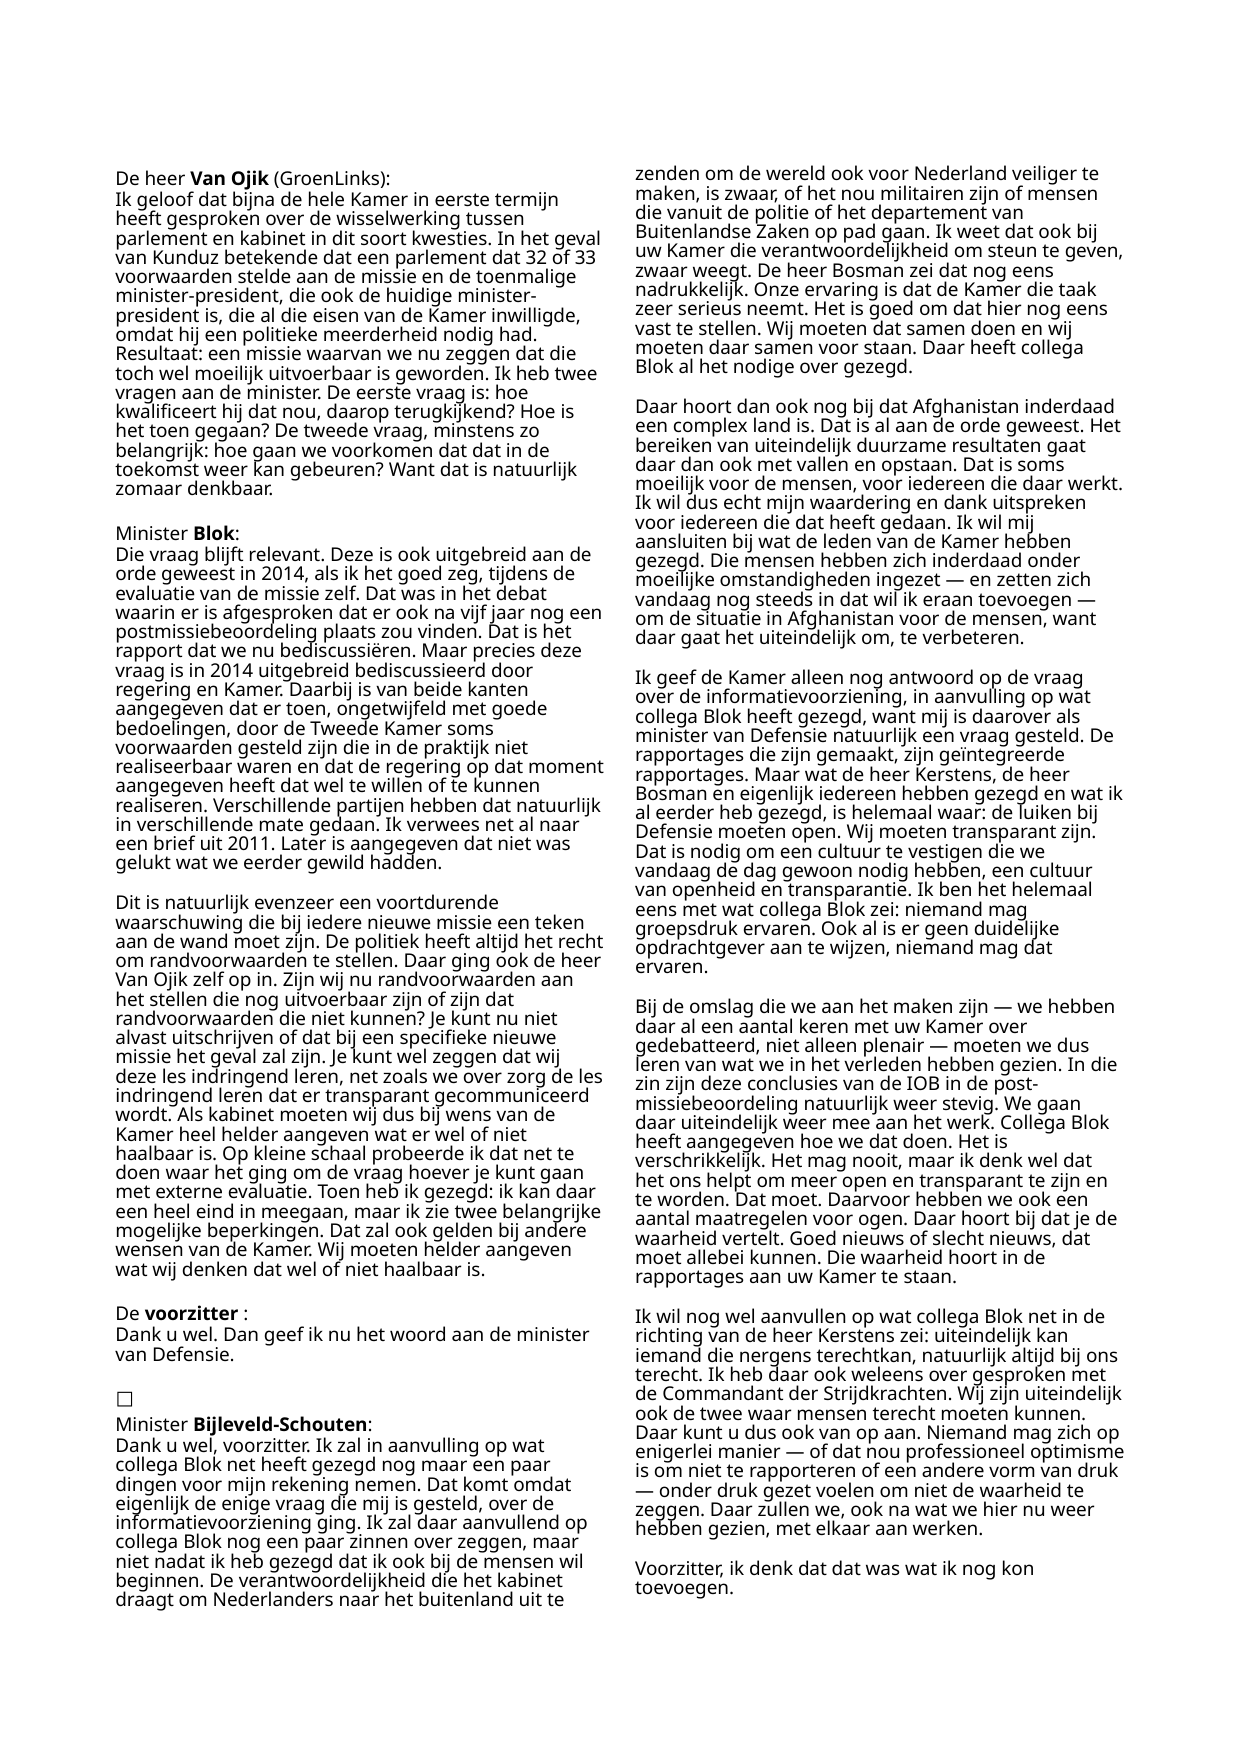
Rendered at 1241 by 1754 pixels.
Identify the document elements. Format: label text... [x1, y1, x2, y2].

text Ik geloof dat bijna de hele Kamer in eerste termijn heeft gesproken over de wisselwerking tussen parlement en kabinet in dit soort kwesties. In het geval van Kunduz betekende dat een parlement dat 32 of 33 voorwaarden stelde aan de missie en de toenmalige minister-president, die ook de huidige minister-president is, die al die eisen van de Kamer inwilligde, omdat hij een politieke meerderheid nodig had. Resultaat: een missie waarvan we nu zeggen dat die toch wel moeilijk uitvoerbaar is geworden. Ik heb twee vragen aan de minister. De eerste vraag is: hoe kwalificeert hij dat nou, daarop terugkijkend? Hoe is het toen gegaan? De tweede vraag, minstens zo belangrijk: hoe gaan we voorkomen dat dat in de toekomst weer kan gebeuren? Want dat is natuurlijk zomaar denkbaar. [115, 191, 605, 499]
text Daar hoort dan ook nog bij dat Afghanistan inderdaad een complex land is. Dat is al aan de orde geweest. Het bereiken van uiteindelijk duurzame resultaten gaat daar dan ook met vallen en opstaan. Dat is soms moeilijk voor de mensen, voor iedereen die daar werkt. Ik wil dus echt mijn waardering en dank uitspreken voor iedereen die dat heeft gedaan. Ik wil mij aansluiten bij wat de leden van de Kamer hebben gezegd. Die mensen hebben zich inderdaad onder moeilijke omstandigheden ingezet — en zetten zich vandaag nog steeds in dat wil ik eraan toevoegen — om de situatie in Afghanistan voor de mensen, want daar gaat het uiteindelijk om, te verbeteren. [635, 398, 1125, 648]
text Dank u wel, voorzitter. Ik zal in aanvulling op wat collega Blok net heeft gezegd nog maar een paar dingen voor mijn rekening nemen. Dat komt omdat eigenlijk de enige vraag die mij is gesteld, over de informatievoorziening ging. Ik zal daar aanvullend op collega Blok nog een paar zinnen over zeggen, maar niet nadat ik heb gezegd dat ik ook bij de mensen wil beginnen. De verantwoordelijkheid die het kabinet draagt om Nederlanders naar het buitenland uit te [115, 1437, 605, 1611]
text Dank u wel. Dan geef ik nu het woord aan de minister van Defensie. [115, 1326, 605, 1365]
text ⬜ [115, 1386, 605, 1411]
text Voorzitter, ik denk dat dat was wat ik nog kon toevoegen. [635, 1560, 1125, 1599]
text Die vraag blijft relevant. Deze is ook uitgebreid aan de orde geweest in 2014, als ik het goed zeg, tijdens de evaluatie van de missie zelf. Dat was in het debat waarin er is afgesproken dat er ook na vijf jaar nog een postmissiebeoordeling plaats zou vinden. Dat is het rapport dat we nu bediscussiëren. Maar precies deze vraag is in 2014 uitgebreid bediscussieerd door regering en Kamer. Daarbij is van beide kanten aangegeven dat er toen, ongetwijfeld met goede bedoelingen, door de Tweede Kamer soms voorwaarden gesteld zijn die in de praktijk niet realiseerbaar waren en dat de regering op dat moment aangegeven heeft dat wel te willen of te kunnen realiseren. Verschillende partijen hebben dat natuurlijk in verschillende mate gedaan. Ik verwees net al naar een brief uit 2011. Later is aangegeven dat niet was gelukt wat we eerder gewild hadden. [115, 546, 605, 874]
text Ik geef de Kamer alleen nog antwoord op de vraag over de informatievoorziening, in aanvulling op wat collega Blok heeft gezegd, want mij is daarover als minister van Defensie natuurlijk een vraag gesteld. De rapportages die zijn gemaakt, zijn geïntegreerde rapportages. Maar wat de heer Kerstens, de heer Bosman en eigenlijk iedereen hebben gezegd en wat ik al eerder heb gezegd, is helemaal waar: de luiken bij Defensie moeten open. Wij moeten transparant zijn. Dat is nodig om een cultuur te vestigen die we vandaag de dag gewoon nodig hebben, een cultuur van openheid en transparantie. Ik ben het helemaal eens met wat collega Blok zei: niemand mag groepsdruk ervaren. Ook al is er geen duidelijke opdrachtgever aan te wijzen, niemand mag dat ervaren. [635, 669, 1125, 978]
text Bij de omslag die we aan het maken zijn — we hebben daar al een aantal keren met uw Kamer over gedebatteerd, niet alleen plenair — moeten we dus leren van wat we in het verleden hebben gezien. In die zin zijn deze conclusies van de IOB in de post-missiebeoordeling natuurlijk weer stevig. We gaan daar uiteindelijk weer mee aan het werk. Collega Blok heeft aangegeven hoe we dat doen. Het is verschrikkelijk. Het mag nooit, maar ik denk wel dat het ons helpt om meer open en transparant te zijn en te worden. Dat moet. Daarvoor hebben we ook een aantal maatregelen voor ogen. Daar hoort bij dat je de waarheid vertelt. Goed nieuws of slecht nieuws, dat moet allebei kunnen. Die waarheid hoort in de rapportages aan uw Kamer te staan. [635, 998, 1125, 1287]
text De heer Van Ojik (GroenLinks): [115, 165, 605, 191]
text Minister Bijleveld-Schouten: [115, 1411, 605, 1437]
text Dit is natuurlijk evenzeer een voortdurende waarschuwing die bij iedere nieuwe missie een teken aan de wand moet zijn. De politiek heeft altijd het recht om randvoorwaarden te stellen. Daar ging ook de heer Van Ojik zelf op in. Zijn wij nu randvoorwaarden aan het stellen die nog uitvoerbaar zijn of zijn dat randvoorwaarden die niet kunnen? Je kunt nu niet alvast uitschrijven of dat bij een specifieke nieuwe missie het geval zal zijn. Je kunt wel zeggen dat wij deze les indringend leren, net zoals we over zorg de les indringend leren dat er transparant gecommuniceerd wordt. Als kabinet moeten wij dus bij wens van de Kamer heel helder aangeven wat er wel of niet haalbaar is. Op kleine schaal probeerde ik dat net te doen waar het ging om de vraag hoever je kunt gaan met externe evaluatie. Toen heb ik gezegd: ik kan daar een heel eind in meegaan, maar ik zie twee belangrijke mogelijke beperkingen. Dat zal ook gelden bij andere wensen van de Kamer. Wij moeten helder aangeven wat wij denken dat wel of niet haalbaar is. [115, 894, 605, 1280]
text Minister Blok: [115, 520, 605, 546]
text De voorzitter : [115, 1301, 605, 1326]
text zenden om de wereld ook voor Nederland veiliger te maken, is zwaar, of het nou militairen zijn of mensen die vanuit de politie of het departement van Buitenlandse Zaken op pad gaan. Ik weet dat ook bij uw Kamer die verantwoordelijkheid om steun te geven, zwaar weegt. De heer Bosman zei dat nog eens nadrukkelijk. Onze ervaring is dat de Kamer die taak zeer serieus neemt. Het is goed om dat hier nog eens vast te stellen. Wij moeten dat samen doen en wij moeten daar samen voor staan. Daar heeft collega Blok al het nodige over gezegd. [635, 165, 1125, 377]
text Ik wil nog wel aanvullen op wat collega Blok net in de richting van de heer Kerstens zei: uiteindelijk kan iemand die nergens terechtkan, natuurlijk altijd bij ons terecht. Ik heb daar ook weleens over gesproken met de Commandant der Strijdkrachten. Wij zijn uiteindelijk ook de twee waar mensen terecht moeten kunnen. Daar kunt u dus ook van op aan. Niemand mag zich op enigerlei manier — of dat nou professioneel optimisme is om niet te rapporteren of een andere vorm van druk — onder druk gezet voelen om niet de waarheid te zeggen. Daar zullen we, ook na wat we hier nu weer hebben gezien, met elkaar aan werken. [635, 1308, 1125, 1539]
